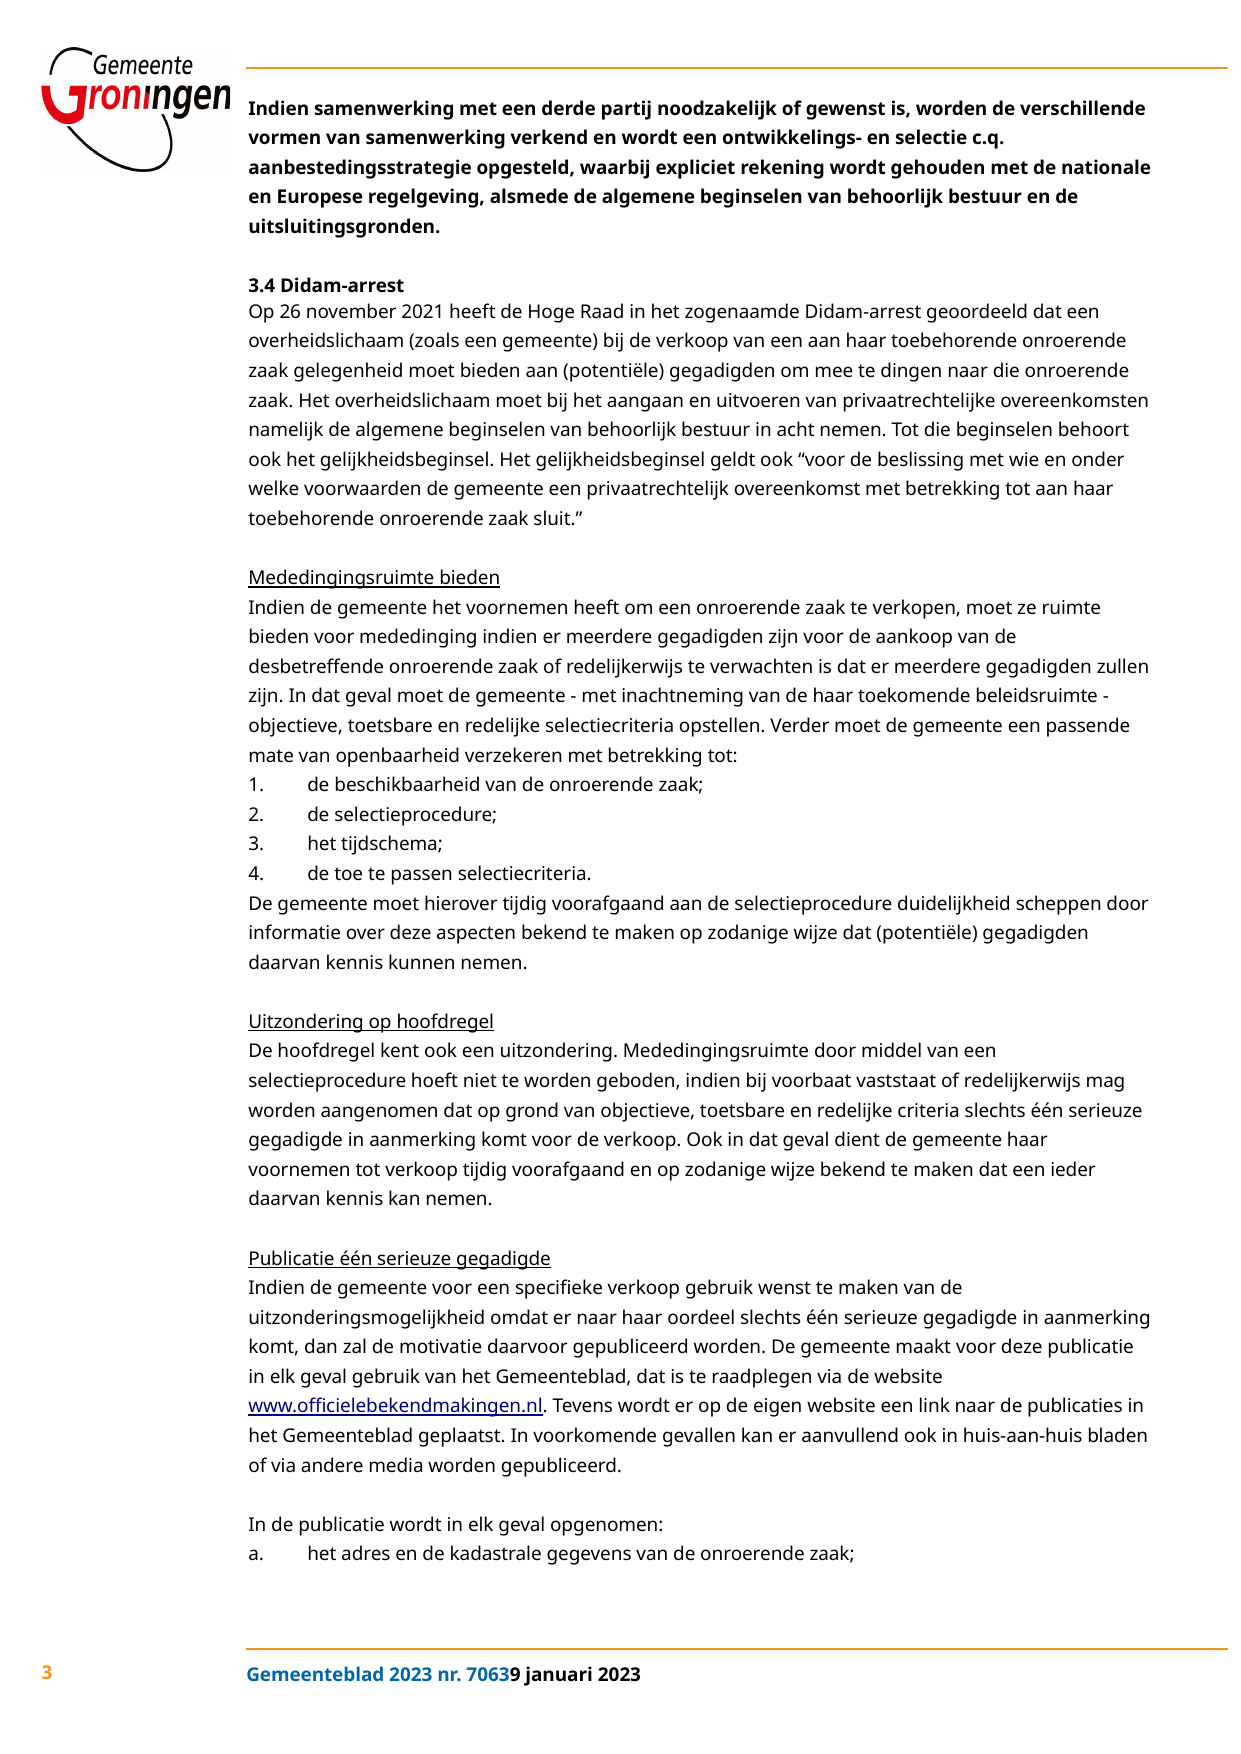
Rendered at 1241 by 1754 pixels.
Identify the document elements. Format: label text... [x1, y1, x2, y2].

list het adres en de kadastrale gegevens van de onroerende zaak; [248, 1541, 1152, 1566]
text Indien de gemeente voor een specifieke verkoop gebruik wenst te maken van de uitzonderingsmogelijkheid omdat er naar haar oordeel slechts één serieuze gegadigde in aanmerking komt, dan zal de motivatie daarvoor gepubliceerd worden. De gemeente maakt voor deze publicatie in elk geval gebruik van het Gemeenteblad, dat is te raadplegen via de website www.officielebekendmakingen.nl. Tevens wordt er op de eigen website een link naar de publicaties in het Gemeenteblad geplaatst. In voorkomende gevallen kan er aanvullend ook in huis-aan-huis bladen of via andere media worden gepubliceerd. [248, 1274, 1152, 1477]
text Mededingingsruimte bieden [248, 564, 1152, 590]
list het tijdschema; [248, 831, 1152, 856]
text De hoofdregel kent ook een uitzondering. Mededingingsruimte door middel van een selectieprocedure hoeft niet te worden geboden, indien bij voorbaat vaststaat of redelijkerwijs mag worden aangenomen dat op grond van objectieve, toetsbare en redelijke criteria slechts één serieuze gegadigde in aanmerking komt voor de verkoop. Ook in dat geval dient de gemeente haar voornemen tot verkoop tijdig voorafgaand en op zodanige wijze bekend te maken dat een ieder daarvan kennis kan nemen. [248, 1038, 1152, 1211]
text Publicatie één serieuze gegadigde [248, 1245, 1152, 1270]
text Indien de gemeente het voornemen heeft om een onroerende zaak te verkopen, moet ze ruimte bieden voor mededinging indien er meerdere gegadigden zijn voor de aankoop van de desbetreffende onroerende zaak of redelijkerwijs te verwachten is dat er meerdere gegadigden zullen zijn. In dat geval moet de gemeente - met inachtneming van de haar toekomende beleidsruimte - objectieve, toetsbare en redelijke selectiecriteria opstellen. Verder moet de gemeente een passende mate van openbaarheid verzekeren met betrekking tot: [248, 594, 1152, 767]
text De gemeente moet hierover tijdig voorafgaand aan de selectieprocedure duidelijkheid scheppen door informatie over deze aspecten bekend te maken op zodanige wijze dat (potentiële) gegadigden daarvan kennis kunnen nemen. [248, 890, 1152, 974]
text 3.4 Didam-arrest [248, 272, 1152, 298]
list de selectieprocedure; [248, 801, 1152, 827]
text Uitzondering op hoofdregel [248, 1008, 1152, 1034]
picture [41, 47, 231, 172]
list de beschikbaarheid van de onroerende zaak; [248, 771, 1152, 797]
text Op 26 november 2021 heeft de Hoge Raad in het zogenaamde Didam-arrest geoordeeld dat een overheidslichaam (zoals een gemeente) bij de verkoop van een aan haar toebehorende onroerende zaak gelegenheid moet bieden aan (potentiële) gegadigden om mee te dingen naar die onroerende zaak. Het overheidslichaam moet bij het aangaan en uitvoeren van privaatrechtelijke overeenkomsten namelijk de algemene beginselen van behoorlijk bestuur in acht nemen. Tot die beginselen behoort ook het gelijkheidsbeginsel. Het gelijkheidsbeginsel geldt ook “voor de beslissing met wie en onder welke voorwaarden de gemeente een privaatrechtelijk overeenkomst met betrekking tot aan haar toebehorende onroerende zaak sluit.” [248, 298, 1152, 531]
text Indien samenwerking met een derde partij noodzakelijk of gewenst is, worden de verschillende vormen van samenwerking verkend en wordt een ontwikkelings- en selectie c.q. aanbestedingsstrategie opgesteld, waarbij expliciet rekening wordt gehouden met de nationale en Europese regelgeving, alsmede de algemene beginselen van behoorlijk bestuur en de uitsluitingsgronden. [248, 95, 1152, 239]
text In de publicatie wordt in elk geval opgenomen: [248, 1511, 1152, 1537]
list de toe te passen selectiecriteria. [248, 860, 1152, 886]
